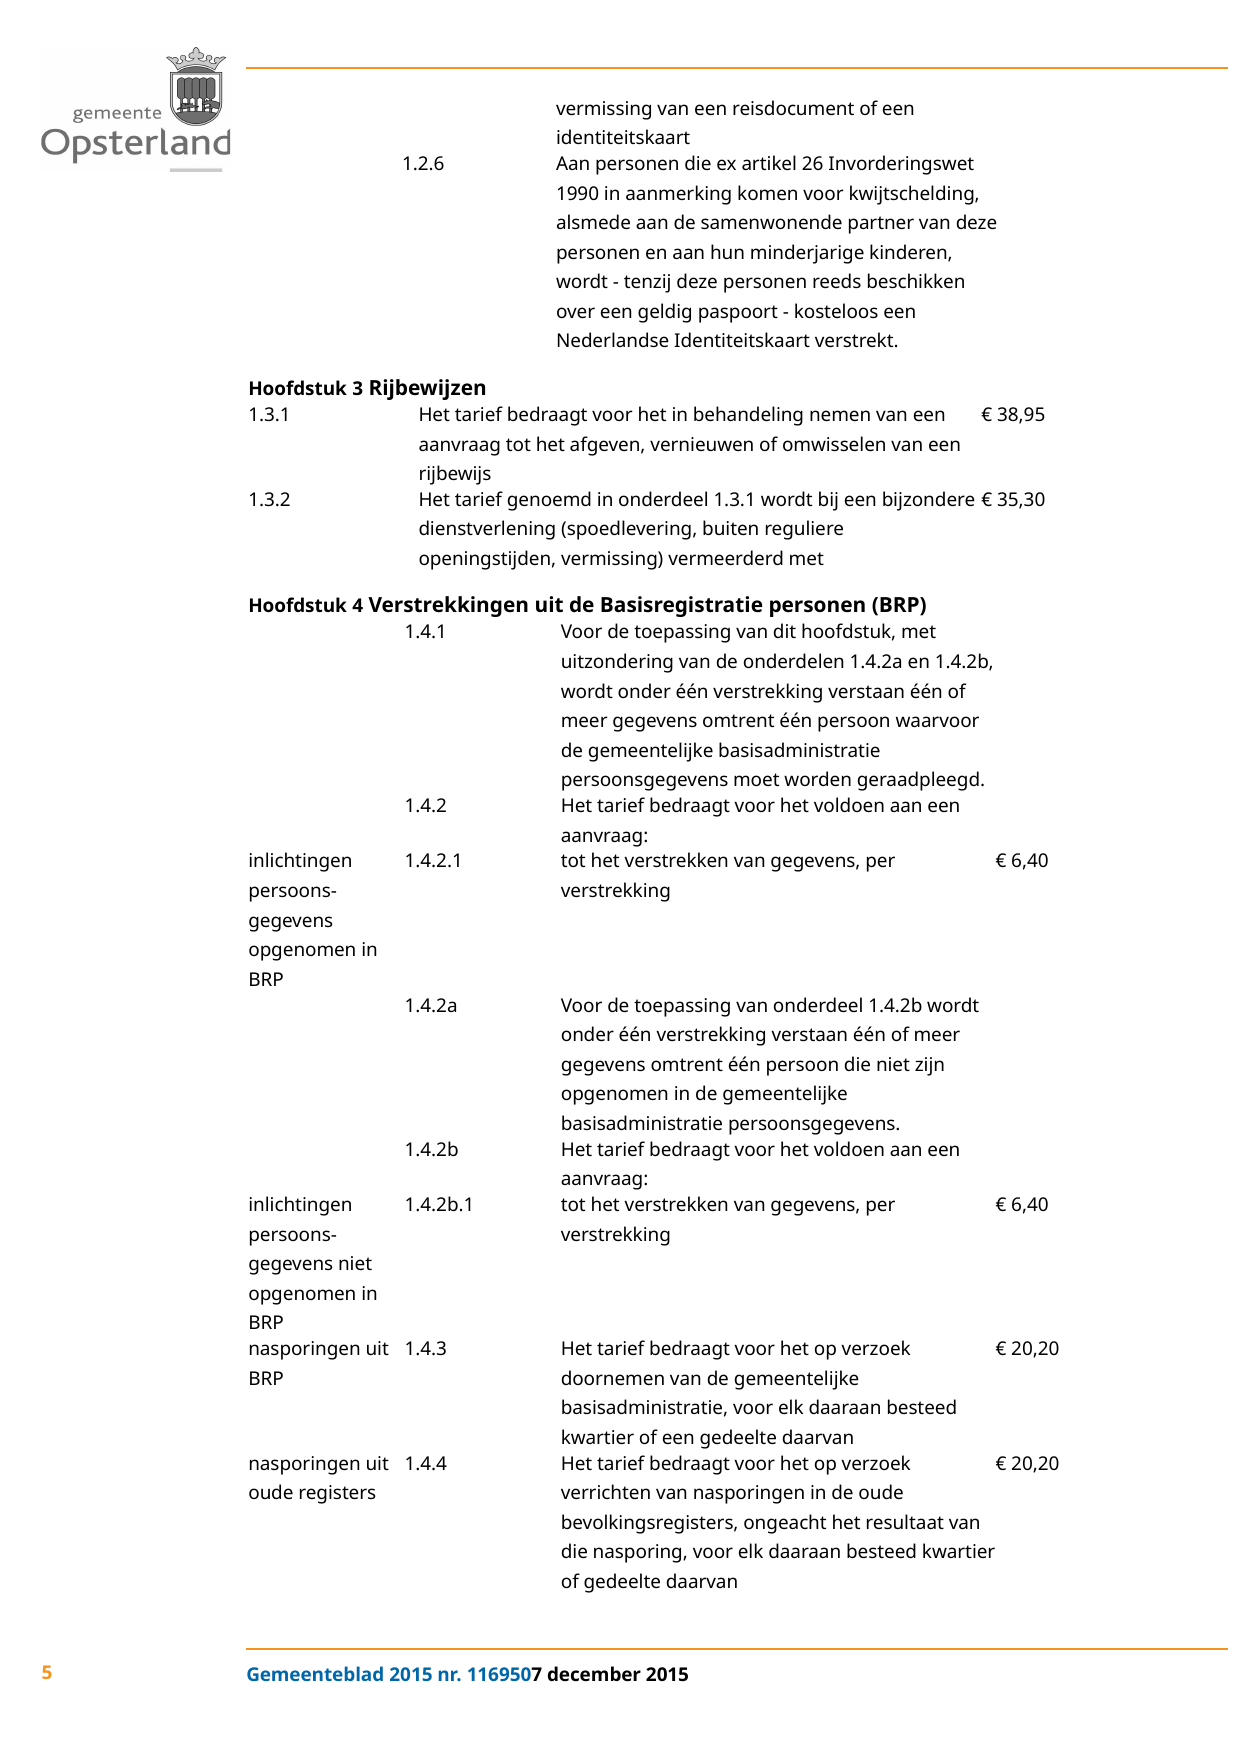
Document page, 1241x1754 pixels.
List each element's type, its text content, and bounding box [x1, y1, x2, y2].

table_cell [995, 1136, 1152, 1191]
table_cell Voor de toepassing van onderdeel 1.4.2b wordt onder één verstrekking verstaan één of meer gegevens omtrent één persoon die niet zijn opgenomen in de gemeentelijke basisadministratie persoonsgegevens. [561, 992, 995, 1136]
table_header Het tarief bedraagt voor het in behandeling nemen van een aanvraag tot het afgeven, vernieuwen of omwisselen van een rijbewijs [418, 401, 981, 486]
table_cell 1.2.6 [402, 150, 556, 353]
table_cell Aan personen die ex artikel 26 Invorderingswet 1990 in aanmerking komen voor kwijtschelding, alsmede aan de samenwonende partner van deze personen en aan hun minderjarige kinderen, wordt - tenzij deze personen reeds beschikken over een geldig paspoort - kosteloos een Nederlandse Identiteitskaart verstrekt. [556, 150, 998, 353]
table_cell € 20,20 [995, 1335, 1152, 1450]
table_header € 38,95 [981, 401, 1152, 486]
table_cell [998, 150, 1152, 353]
table_cell [995, 992, 1152, 1136]
table_cell Het tarief bedraagt voor het voldoen aan een aanvraag: [561, 793, 995, 848]
table_cell nasporingen uit BRP [248, 1335, 404, 1450]
table_cell [995, 793, 1152, 848]
table_cell € 6,40 [995, 848, 1152, 992]
table_cell 1.4.2 [404, 793, 561, 848]
table_cell 1.4.2b.1 [404, 1191, 561, 1335]
table_cell [248, 1136, 404, 1191]
table_cell [998, 95, 1152, 150]
table_cell [402, 95, 556, 150]
table_cell vermissing van een reisdocument of een identiteitskaart [556, 95, 998, 150]
text Hoofdstuk 4 Verstrekkingen uit de Basisregistratie personen (BRP) [248, 590, 1152, 619]
table_header [248, 619, 404, 792]
table_cell Het tarief bedraagt voor het voldoen aan een aanvraag: [561, 1136, 995, 1191]
table_cell 1.4.2b [404, 1136, 561, 1191]
picture [41, 47, 231, 172]
table_cell Het tarief genoemd in onderdeel 1.3.1 wordt bij een bijzondere dienstverlening (spoedlevering, buiten reguliere openingstijden, vermissing) vermeerderd met [418, 486, 981, 571]
table_cell Het tarief bedraagt voor het op verzoek verrichten van nasporingen in de oude bevolkingsregisters, ongeacht het resultaat van die nasporing, voor elk daaraan besteed kwartier of gedeelte daarvan [561, 1450, 995, 1594]
table_cell inlichtingen persoons- gegevens opgenomen in BRP [248, 848, 404, 992]
table_cell € 20,20 [995, 1450, 1152, 1594]
table_header [995, 619, 1152, 792]
table_cell [248, 992, 404, 1136]
table_header 1.3.1 [248, 401, 418, 486]
table_cell tot het verstrekken van gegevens, per verstrekking [561, 1191, 995, 1335]
text Hoofdstuk 3 Rijbewijzen [248, 373, 1152, 401]
table_cell 1.4.3 [404, 1335, 561, 1450]
table_header 1.4.1 [404, 619, 561, 792]
table_cell € 35,30 [981, 486, 1152, 571]
table_cell inlichtingen persoons- gegevens niet opgenomen in BRP [248, 1191, 404, 1335]
table_cell [248, 150, 402, 353]
table_cell € 6,40 [995, 1191, 1152, 1335]
table_cell 1.4.4 [404, 1450, 561, 1594]
table_cell 1.4.2a [404, 992, 561, 1136]
table_cell [248, 95, 402, 150]
table_cell [248, 793, 404, 848]
table_cell nasporingen uit oude registers [248, 1450, 404, 1594]
table_cell tot het verstrekken van gegevens, per verstrekking [561, 848, 995, 992]
table_cell 1.4.2.1 [404, 848, 561, 992]
table_header Voor de toepassing van dit hoofdstuk, met uitzondering van de onderdelen 1.4.2a en 1.4.2b, wordt onder één verstrekking verstaan één of meer gegevens omtrent één persoon waarvoor de gemeentelijke basisadministratie persoonsgegevens moet worden geraadpleegd. [561, 619, 995, 792]
table_cell Het tarief bedraagt voor het op verzoek doornemen van de gemeentelijke basisadministratie, voor elk daaraan besteed kwartier of een gedeelte daarvan [561, 1335, 995, 1450]
table_cell 1.3.2 [248, 486, 418, 571]
